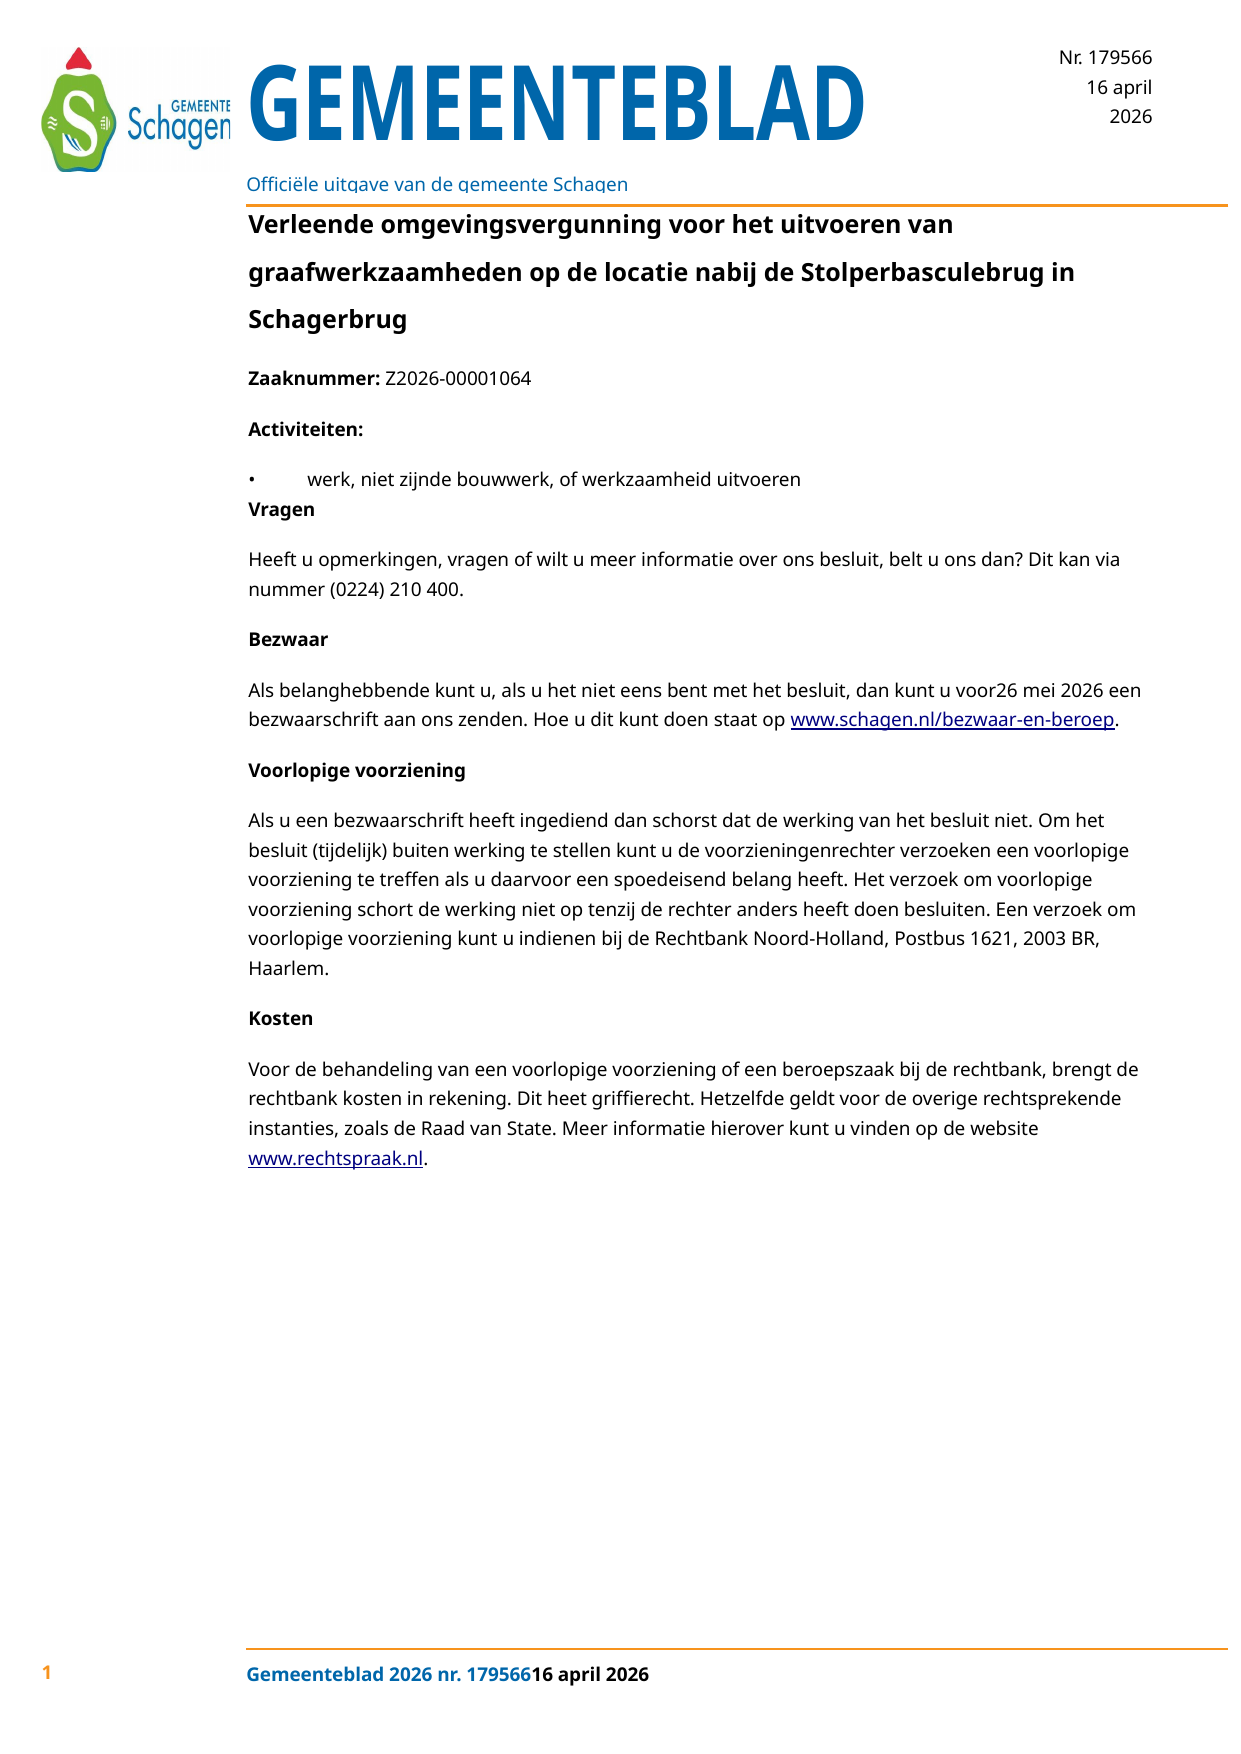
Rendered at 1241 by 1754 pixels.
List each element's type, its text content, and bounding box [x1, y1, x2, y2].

text Bezwaar [248, 626, 1152, 652]
text Als belanghebbende kunt u, als u het niet eens bent met het besluit, dan kunt u voor26 mei 2026 een bezwaarschrift aan ons zenden. Hoe u dit kunt doen staat op www.schagen.nl/bezwaar-en-beroep. [248, 677, 1152, 732]
text Voor de behandeling van een voorlopige voorziening of een beroepszaak bij de rechtbank, brengt de rechtbank kosten in rekening. Dit heet griffierecht. Hetzelfde geldt voor de overige rechtsprekende instanties, zoals de Raad van State. Meer informatie hierover kunt u vinden op de website www.rechtspraak.nl. [248, 1056, 1152, 1170]
text Vragen [248, 496, 1152, 522]
list werk, niet zijnde bouwwerk, of werkzaamheid uitvoeren [248, 466, 1152, 492]
text Zaaknummer: Z2026-00001064 [248, 366, 1152, 391]
text Activiteiten: [248, 416, 1152, 442]
text Verleende omgevingsvergunning voor het uitvoeren van graafwerkzaamheden op de locatie nabij de Stolperbasculebrug in Schagerbrug [248, 207, 1152, 336]
text Voorlopige voorziening [248, 757, 1152, 782]
text Als u een bezwaarschrift heeft ingediend dan schorst dat de werking van het besluit niet. Om het besluit (tijdelijk) buiten werking te stellen kunt u de voorzieningenrechter verzoeken een voorlopige voorziening te treffen als u daarvoor een spoedeisend belang heeft. Het verzoek om voorlopige voorziening schort de werking niet op tenzij de rechter anders heeft doen besluiten. Een verzoek om voorlopige voorziening kunt u indienen bij de Rechtbank Noord-Holland, Postbus 1621, 2003 BR, Haarlem. [248, 807, 1152, 981]
picture [41, 47, 231, 172]
text Kosten [248, 1006, 1152, 1031]
text Heeft u opmerkingen, vragen of wilt u meer informatie over ons besluit, belt u ons dan? Dit kan via nummer (0224) 210 400. [248, 546, 1152, 602]
